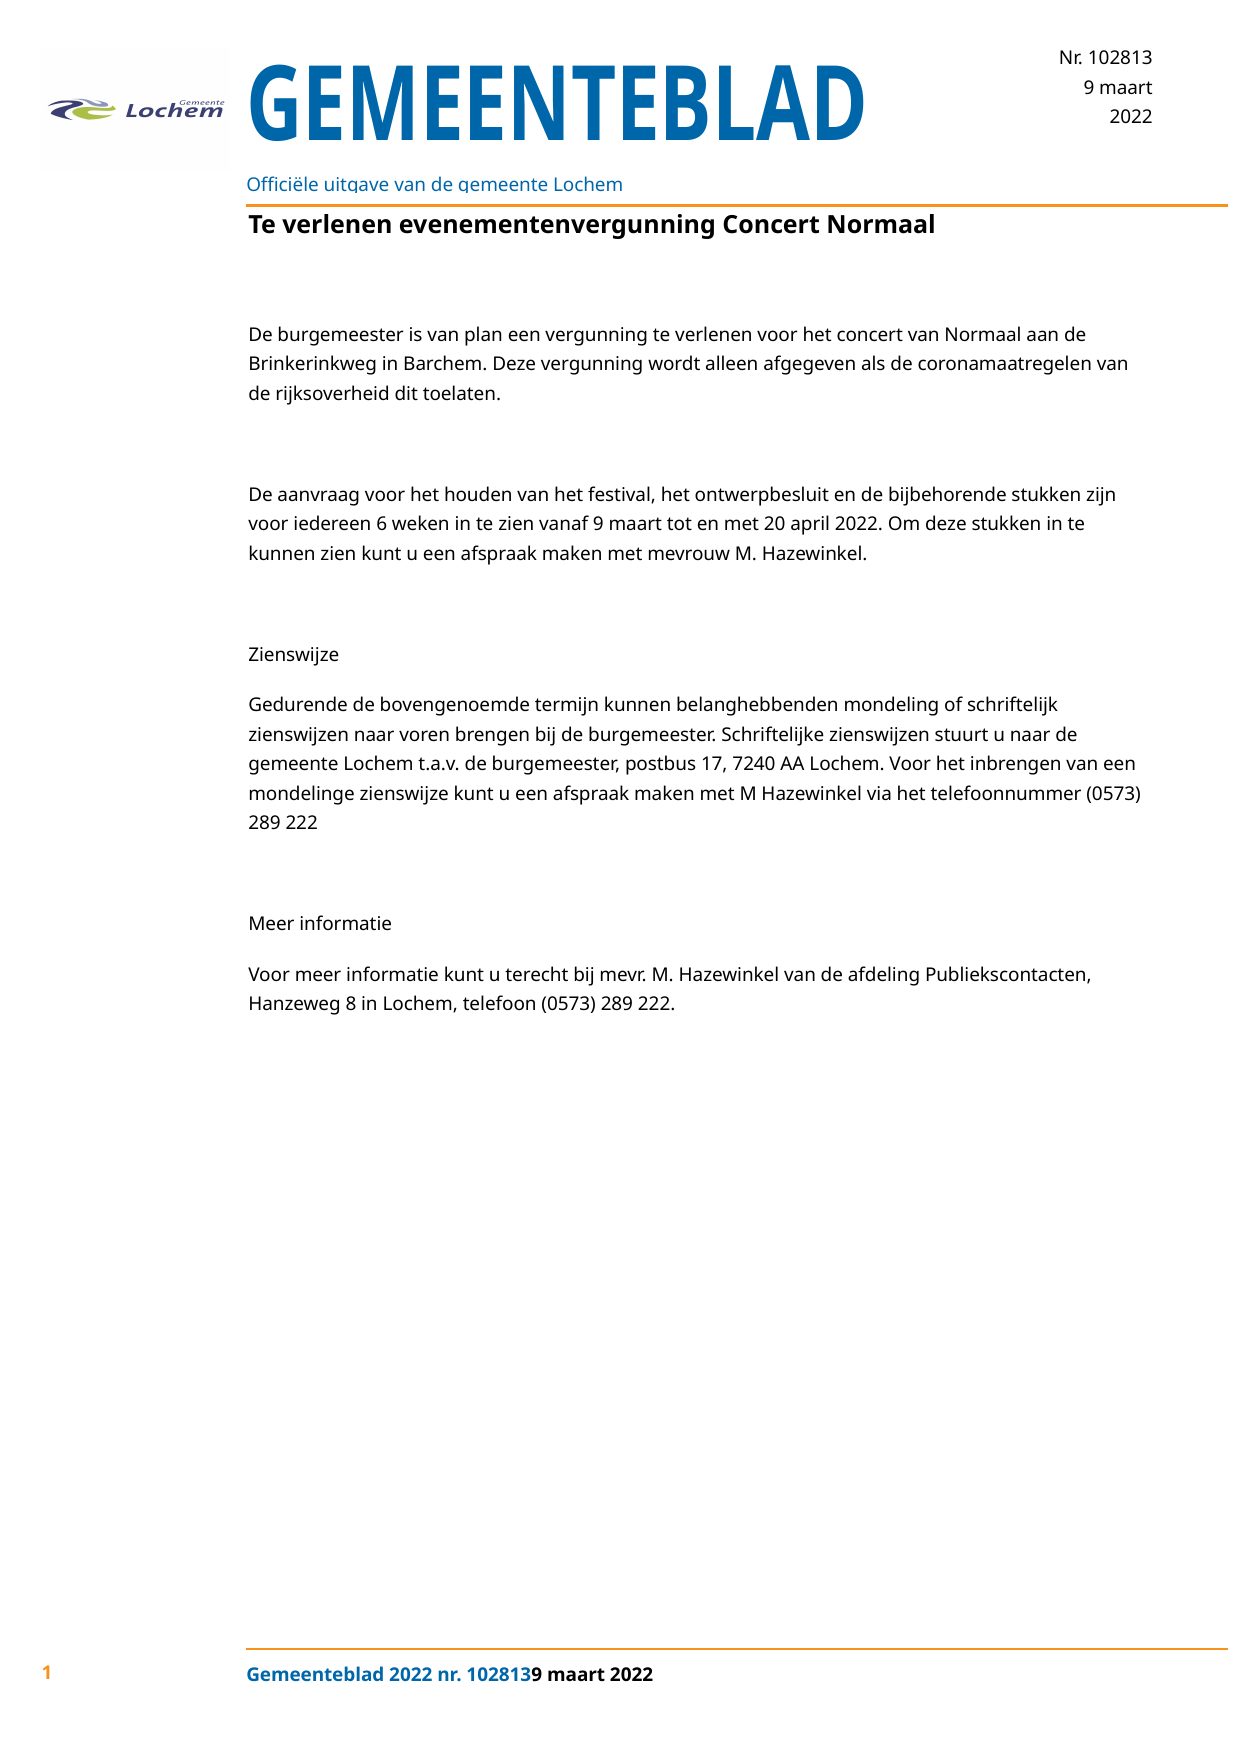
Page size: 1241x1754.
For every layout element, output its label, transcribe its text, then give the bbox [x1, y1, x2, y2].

text Te verlenen evenementenvergunning Concert Normaal [248, 207, 1152, 241]
text De burgemeester is van plan een vergunning te verlenen voor het concert van Normaal aan de Brinkerinkweg in Barchem. Deze vergunning wordt alleen afgegeven als de coronamaatregelen van de rijksoverheid dit toelaten. [248, 321, 1152, 406]
picture [41, 47, 231, 172]
text Meer informatie [248, 910, 1152, 936]
text De aanvraag voor het houden van het festival, het ontwerpbesluit en de bijbehorende stukken zijn voor iedereen 6 weken in te zien vanaf 9 maart tot en met 20 april 2022. Om deze stukken in te kunnen zien kunt u een afspraak maken met mevrouw M. Hazewinkel. [248, 481, 1152, 566]
text Zienswijze [248, 641, 1152, 666]
text Voor meer informatie kunt u terecht bij mevr. M. Hazewinkel van de afdeling Publiekscontacten, Hanzeweg 8 in Lochem, telefoon (0573) 289 222. [248, 961, 1152, 1016]
text Gedurende de bovengenoemde termijn kunnen belanghebbenden mondeling of schriftelijk zienswijzen naar voren brengen bij de burgemeester. Schriftelijke zienswijzen stuurt u naar de gemeente Lochem t.a.v. de burgemeester, postbus 17, 7240 AA Lochem. Voor het inbrengen van een mondelinge zienswijze kunt u een afspraak maken met M Hazewinkel via het telefoonnummer (0573) 289 222 [248, 691, 1152, 835]
